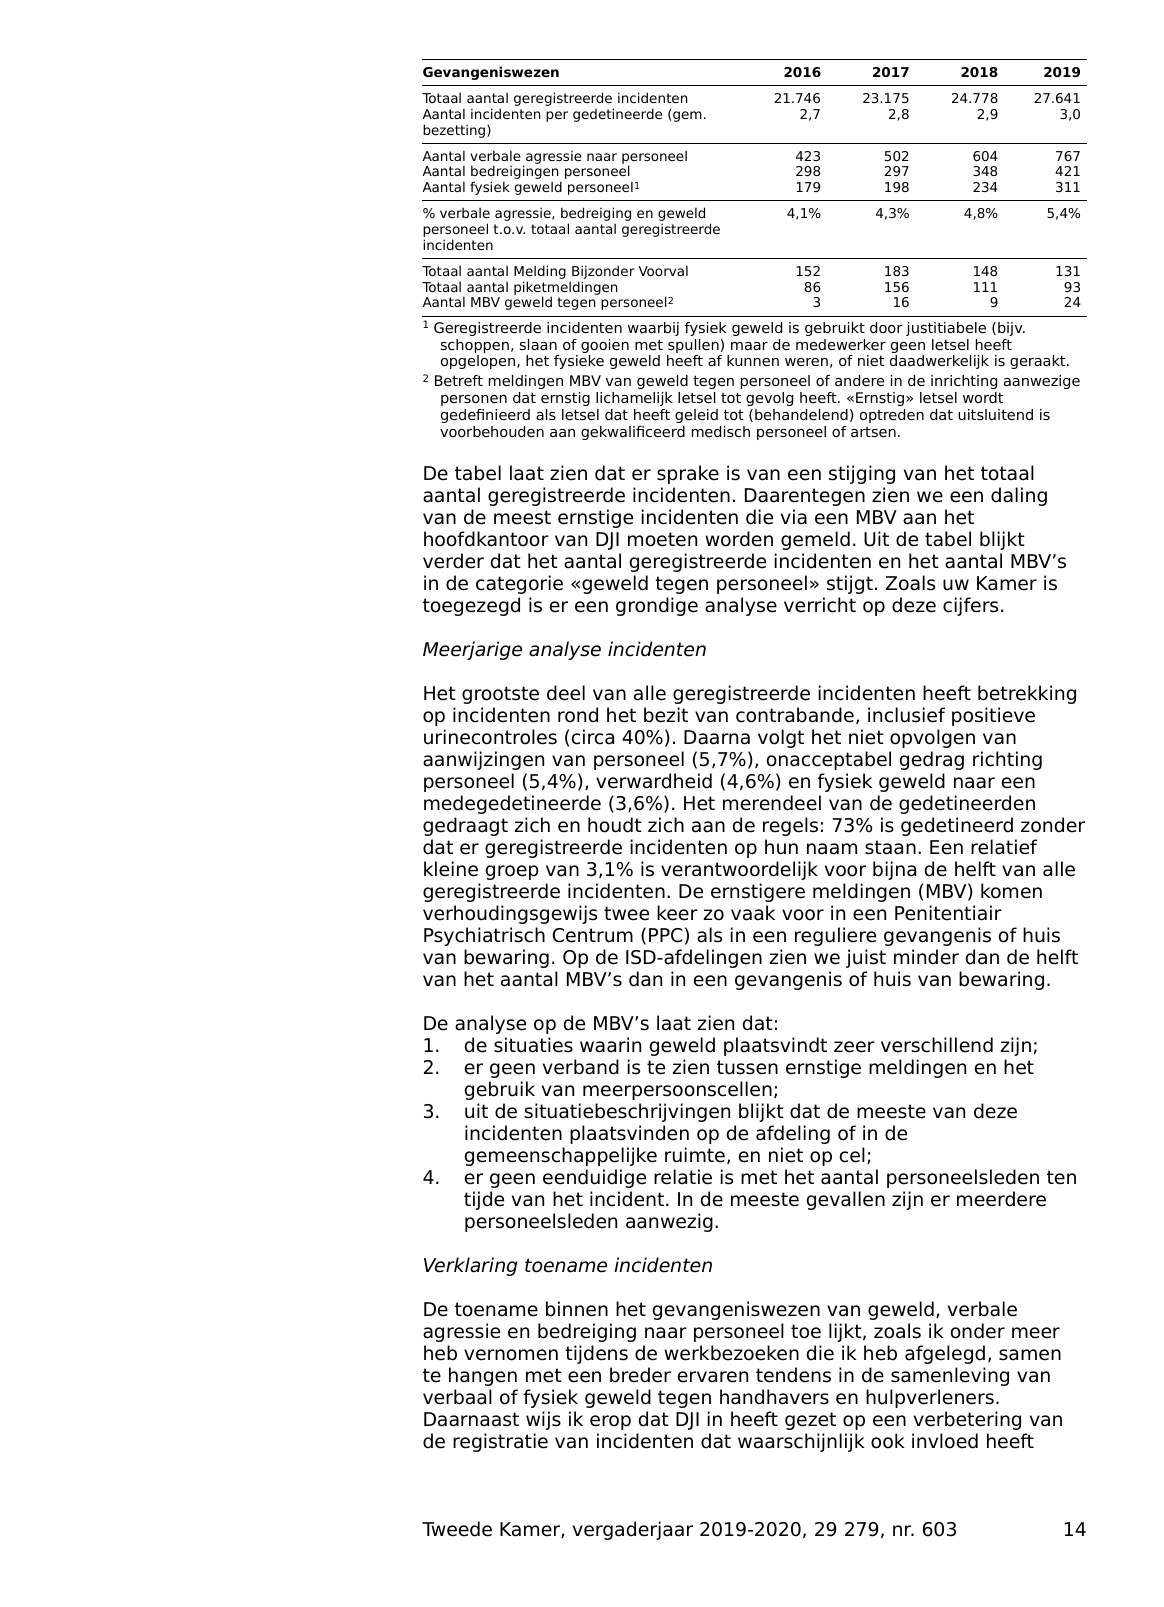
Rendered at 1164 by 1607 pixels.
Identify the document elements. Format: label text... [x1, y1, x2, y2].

table_cell 423 [738, 144, 827, 164]
table_cell 1 Geregistreerde incidenten waarbij fysiek geweld is gebruikt door justitiabele (bijv. schoppen, slaan of gooien met spullen) maar de medewerker geen letsel heeft opgelopen, het fysieke geweld heeft af kunnen weren, of niet daadwerkelijk is geraakt. 2 Betreft meldingen MBV van geweld tegen personeel of andere in de inrichting aanwezige personen dat ernstig lichamelijk letsel tot gevolg heeft. «Ernstig» letsel wordt gedefinieerd als letsel dat heeft geleid tot (behandelend) optreden dat uitsluitend is voorbehouden aan gekwalificeerd medisch personeel of artsen. [422, 317, 1087, 441]
text 3. uit de situatiebeschrijvingen blijkt dat de meeste van deze incidenten plaatsvinden op de afdeling of in de gemeenschappelijke ruimte, en niet op cel; [422, 1101, 1087, 1167]
table_cell 2,8 [827, 107, 915, 143]
table_cell 156 [827, 280, 915, 295]
text 2. er geen verband is te zien tussen ernstige meldingen en het gebruik van meerpersoonscellen; [422, 1057, 1087, 1101]
table_cell Totaal aantal piketmeldingen [422, 280, 738, 295]
table_cell 131 [1004, 259, 1087, 279]
text De tabel laat zien dat er sprake is van een stijging van het totaal aantal geregistreerde incidenten. Daarentegen zien we een daling van de meest ernstige incidenten die via een MBV aan het hoofdkantoor van DJI moeten worden gemeld. Uit de tabel blijkt verder dat het aantal geregistreerde incidenten en het aantal MBV’s in de categorie «geweld tegen personeel» stijgt. Zoals uw Kamer is toegezegd is er een grondige analyse verricht op deze cijfers. [422, 463, 1087, 617]
table_cell 2,9 [915, 107, 1004, 143]
table_cell Aantal verbale agressie naar personeel [422, 144, 738, 164]
table_cell 298 [738, 164, 827, 180]
table_header 2017 [827, 60, 915, 85]
table_cell 4,3% [827, 201, 915, 258]
table_cell Aantal bedreigingen personeel [422, 164, 738, 180]
table_cell 4,1% [738, 201, 827, 258]
table_cell 2,7 [738, 107, 827, 143]
table_cell 3,0 [1004, 107, 1087, 143]
text Het grootste deel van alle geregistreerde incidenten heeft betrekking op incidenten rond het bezit van contrabande, inclusief positieve urinecontroles (circa 40%). Daarna volgt het niet opvolgen van aanwijzingen van personeel (5,7%), onacceptabel gedrag richting personeel (5,4%), verwardheid (4,6%) en fysiek geweld naar een medegedetineerde (3,6%). Het merendeel van de gedetineerden gedraagt zich en houdt zich aan de regels: 73% is gedetineerd zonder dat er geregistreerde incidenten op hun naam staan. Een relatief kleine groep van 3,1% is verantwoordelijk voor bijna de helft van alle geregistreerde incidenten. De ernstigere meldingen (MBV) komen verhoudingsgewijs twee keer zo vaak voor in een Penitentiair Psychiatrisch Centrum (PPC) als in een reguliere gevangenis of huis van bewaring. Op de ISD-afdelingen zien we juist minder dan de helft van het aantal MBV’s dan in een gevangenis of huis van bewaring. [422, 683, 1087, 991]
table_cell 5,4% [1004, 201, 1087, 258]
text De toename binnen het gevangeniswezen van geweld, verbale agressie en bedreiging naar personeel toe lijkt, zoals ik onder meer heb vernomen tijdens de werkbezoeken die ik heb afgelegd, samen te hangen met een breder ervaren tendens in de samenleving van verbaal of fysiek geweld tegen handhavers en hulpverleners. Daarnaast wijs ik erop dat DJI in heeft gezet op een verbetering van de registratie van incidenten dat waarschijnlijk ook invloed heeft [422, 1299, 1087, 1453]
table_header 2019 [1004, 60, 1087, 85]
table_cell 767 [1004, 144, 1087, 164]
text De analyse op de MBV’s laat zien dat: [422, 1013, 1087, 1035]
table_cell 198 [827, 180, 915, 200]
table_cell 111 [915, 280, 1004, 295]
subtitle Meerjarige analyse incidenten [422, 639, 1087, 661]
table_cell 4,8% [915, 201, 1004, 258]
table_cell Totaal aantal geregistreerde incidenten [422, 86, 738, 107]
table_cell 183 [827, 259, 915, 279]
table_cell 604 [915, 144, 1004, 164]
text 1. de situaties waarin geweld plaatsvindt zeer verschillend zijn; [422, 1035, 1087, 1057]
table_cell 21.746 [738, 86, 827, 107]
table_header 2018 [915, 60, 1004, 85]
table_cell 148 [915, 259, 1004, 279]
subtitle Verklaring toename incidenten [422, 1255, 1087, 1277]
table_header Gevangeniswezen [422, 60, 738, 85]
table_cell 348 [915, 164, 1004, 180]
table_cell 24 [1004, 295, 1087, 316]
table_cell % verbale agressie, bedreiging en geweld personeel t.o.v. totaal aantal geregistreerde incidenten [422, 201, 738, 258]
table_cell Totaal aantal Melding Bijzonder Voorval [422, 259, 738, 279]
table_cell 421 [1004, 164, 1087, 180]
table_cell 9 [915, 295, 1004, 316]
table_cell 93 [1004, 280, 1087, 295]
table_cell 27.641 [1004, 86, 1087, 107]
table_cell 502 [827, 144, 915, 164]
text 4. er geen eenduidige relatie is met het aantal personeelsleden ten tijde van het incident. In de meeste gevallen zijn er meerdere personeelsleden aanwezig. [422, 1167, 1087, 1233]
table_cell 152 [738, 259, 827, 279]
table_cell Aantal incidenten per gedetineerde (gem. bezetting) [422, 107, 738, 143]
table_cell 311 [1004, 180, 1087, 200]
table_cell 234 [915, 180, 1004, 200]
table_cell Aantal MBV geweld tegen personeel2 [422, 295, 738, 316]
table_cell 86 [738, 280, 827, 295]
table_header 2016 [738, 60, 827, 85]
table_cell 179 [738, 180, 827, 200]
table_cell 16 [827, 295, 915, 316]
table_cell 297 [827, 164, 915, 180]
table_cell 24.778 [915, 86, 1004, 107]
table_cell Aantal fysiek geweld personeel1 [422, 180, 738, 200]
table_cell 23.175 [827, 86, 915, 107]
table_cell 3 [738, 295, 827, 316]
